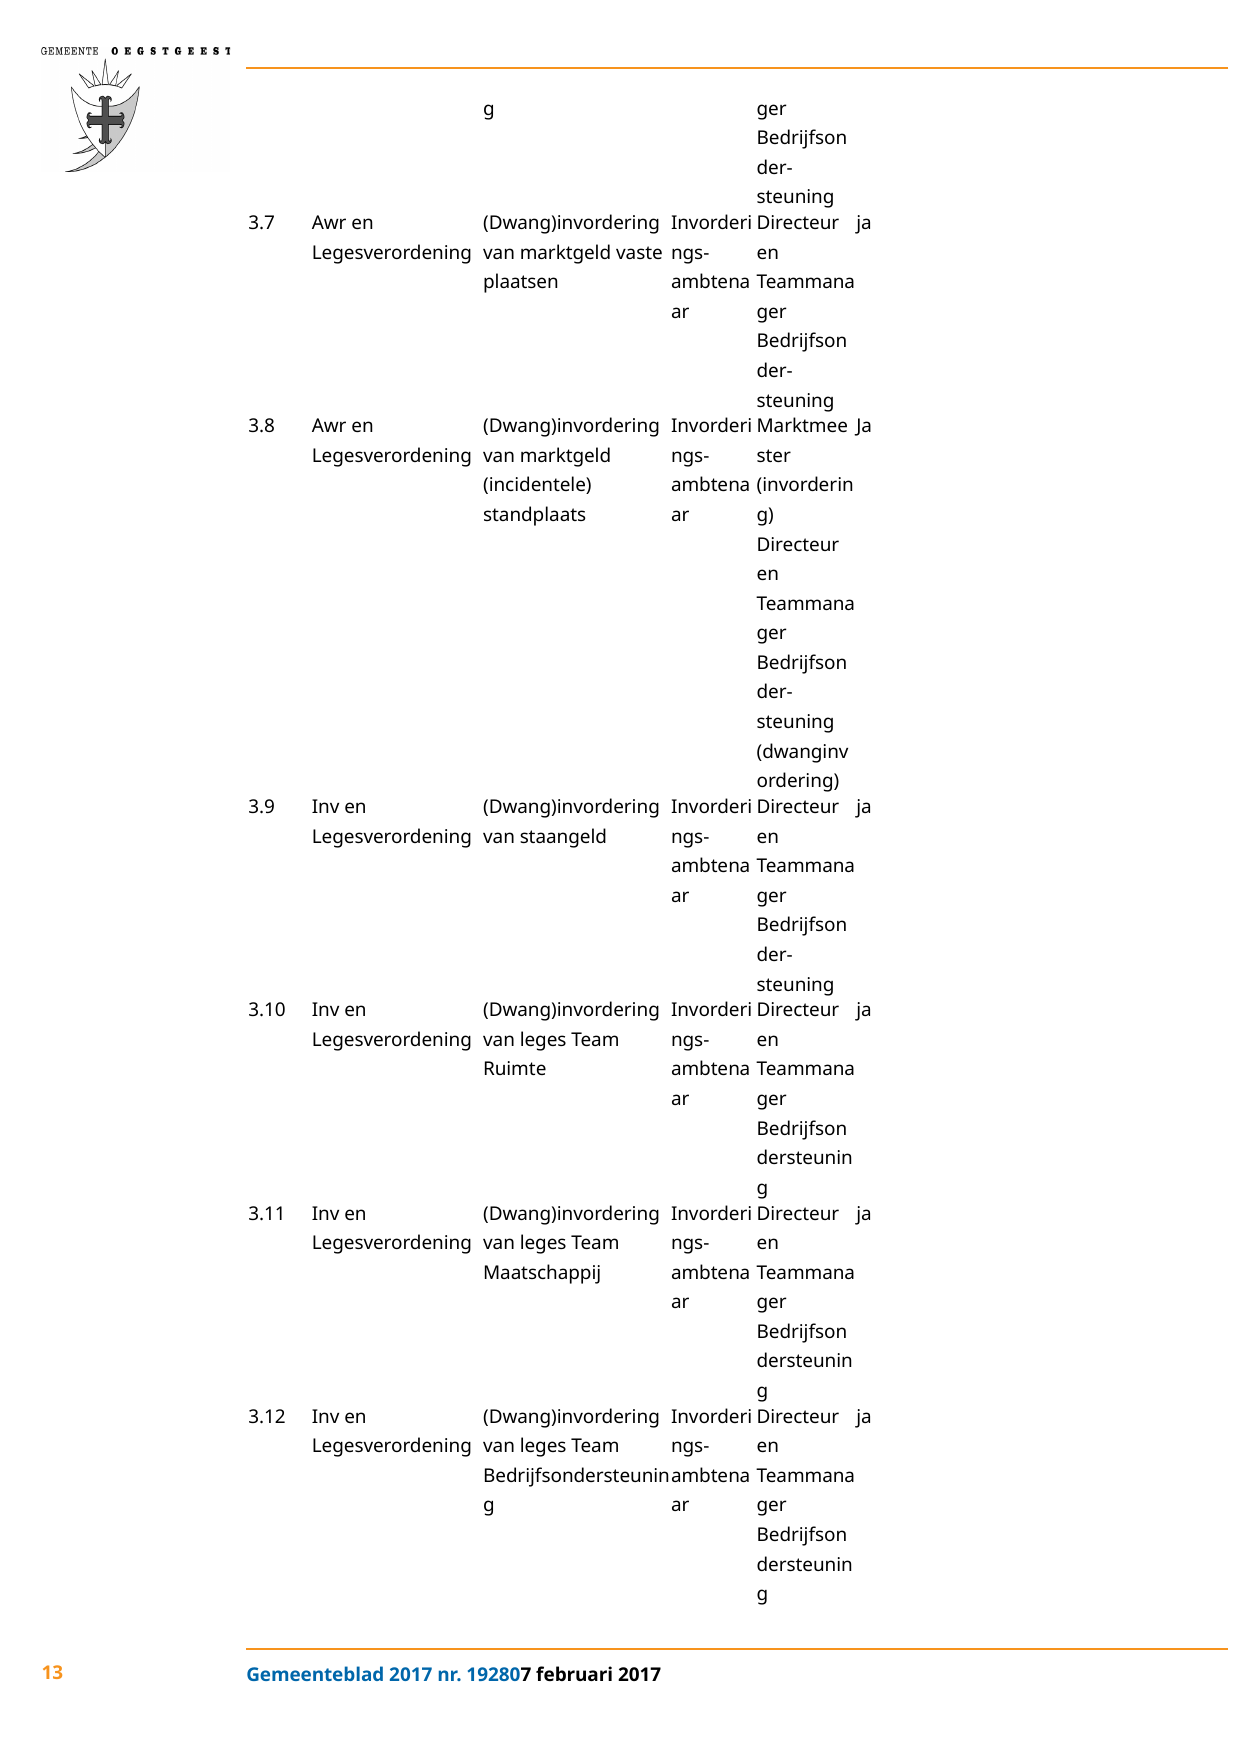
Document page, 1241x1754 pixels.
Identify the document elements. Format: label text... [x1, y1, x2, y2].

table_cell 3.9 [248, 793, 312, 996]
table_cell ger Bedrijfsonder- steuning [756, 95, 856, 209]
table_cell [312, 95, 483, 209]
table_cell Inv en Legesverordening [312, 1403, 483, 1606]
table_cell [671, 95, 756, 209]
table_cell Invorderings-ambtenaar [671, 793, 756, 996]
table_cell Invorderings-ambtenaar [671, 1200, 756, 1403]
picture [41, 47, 231, 172]
table_cell Invorderings-ambtenaar [671, 413, 756, 793]
table_cell ja [856, 1403, 928, 1606]
table_cell Directeur en Teammanager Bedrijfsondersteuning [756, 1200, 856, 1403]
table_cell Marktmeester (invordering) Directeur en Teammanager Bedrijfsonder-steuning (dwanginvordering) [756, 413, 856, 793]
table_cell [856, 95, 928, 209]
table_cell (Dwang)invordering van leges Team Maatschappij [483, 1200, 671, 1403]
table_cell (Dwang)invordering van leges Team Bedrijfsondersteuning [483, 1403, 671, 1606]
table_cell (Dwang)invordering van leges Team Ruimte [483, 996, 671, 1200]
table_cell [928, 1403, 1152, 1606]
table_cell 3.12 [248, 1403, 312, 1606]
table_cell 3.7 [248, 209, 312, 412]
table_cell [928, 95, 1152, 209]
table_cell [928, 1200, 1152, 1403]
table_cell Directeur en Teammanager Bedrijfsonder-steuning [756, 793, 856, 996]
table_cell Inv en Legesverordening [312, 1200, 483, 1403]
table_cell Invorderings-ambtenaar [671, 996, 756, 1200]
table_cell 3.11 [248, 1200, 312, 1403]
table_cell [928, 793, 1152, 996]
table_cell Directeur en Teammanager Bedrijfsonder-steuning [756, 209, 856, 412]
table_cell ja [856, 996, 928, 1200]
table_cell Invorderings-ambtenaar [671, 209, 756, 412]
table_cell [928, 413, 1152, 793]
table_cell Awr en Legesverordening [312, 413, 483, 793]
table_cell 3.8 [248, 413, 312, 793]
table_cell [928, 209, 1152, 412]
table_cell Directeur en Teammanager Bedrijfsondersteuning [756, 1403, 856, 1606]
table_cell ja [856, 1200, 928, 1403]
table_cell (Dwang)invordering van staangeld [483, 793, 671, 996]
table_cell [928, 996, 1152, 1200]
table_cell Inv en Legesverordening [312, 996, 483, 1200]
table_cell ja [856, 793, 928, 996]
table_cell g [483, 95, 671, 209]
table_cell (Dwang)invordering van marktgeld (incidentele) standplaats [483, 413, 671, 793]
table_cell ja [856, 209, 928, 412]
table_cell [248, 95, 312, 209]
table_cell Ja [856, 413, 928, 793]
table_cell 3.10 [248, 996, 312, 1200]
table_cell Directeur en Teammanager Bedrijfsondersteuning [756, 996, 856, 1200]
table_cell Inv en Legesverordening [312, 793, 483, 996]
table_cell Awr en Legesverordening [312, 209, 483, 412]
table_cell Invorderings-ambtenaar [671, 1403, 756, 1606]
table_cell (Dwang)invordering van marktgeld vaste plaatsen [483, 209, 671, 412]
